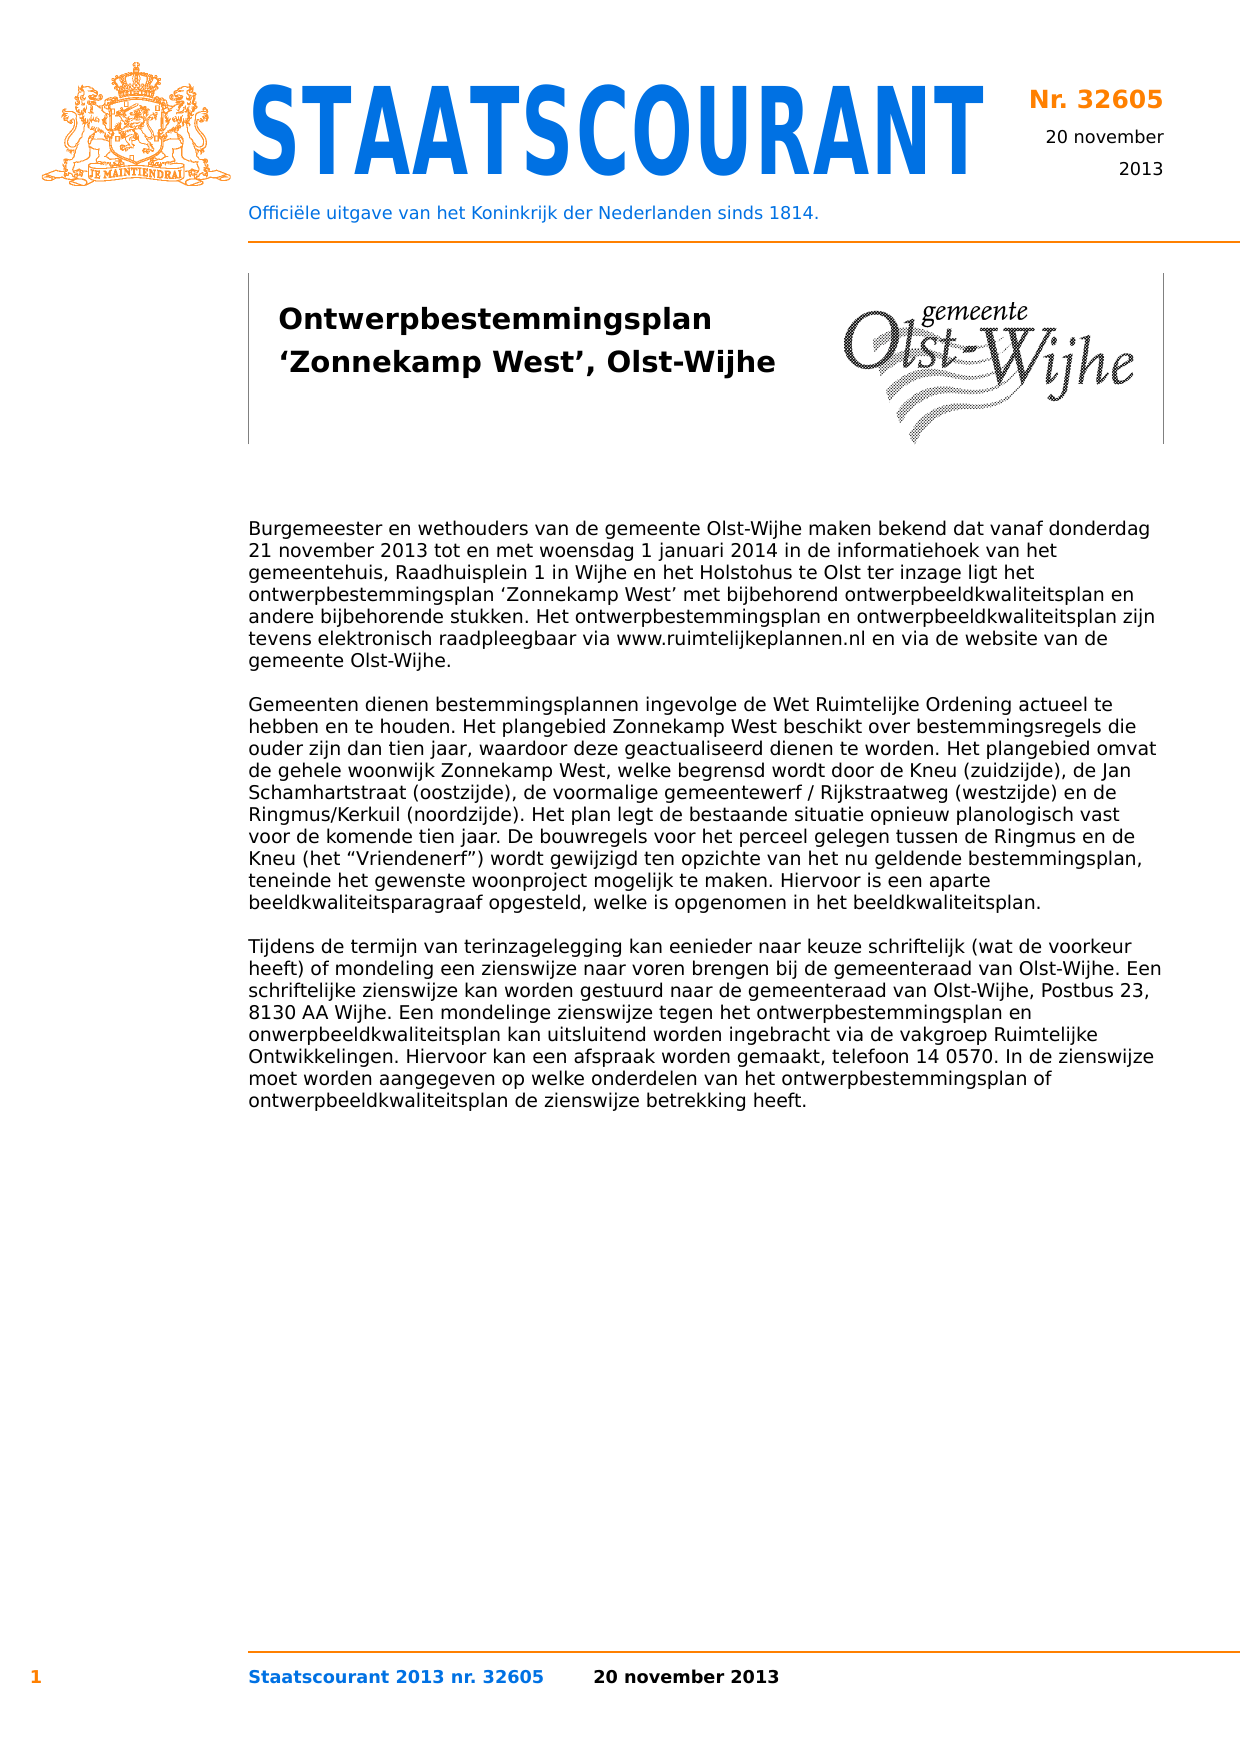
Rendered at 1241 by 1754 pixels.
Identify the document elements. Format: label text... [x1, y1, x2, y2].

table_cell Officiële uitgave van het Koninkrijk der Nederlanden sinds 1814. [248, 203, 1240, 241]
text Burgemeester en wethouders van de gemeente Olst-Wijhe maken bekend dat vanaf donderdag 21 november 2013 tot en met woensdag 1 januari 2014 in de informatiehoek van het gemeentehuis, Raadhuisplein 1 in Wijhe en het Holstohus te Olst ter inzage ligt het ontwerpbestemmingsplan ‘Zonnekamp West’ met bijbehorend ontwerpbeeldkwaliteitsplan en andere bijbehorende stukken. Het ontwerpbestemmingsplan en ontwerpbeeldkwaliteitsplan zijn tevens elektronisch raadpleegbaar via www.ruimtelijkeplannen.nl en via de website van de gemeente Olst-Wijhe. [248, 518, 1163, 672]
subtitle Ontwerpbestemmingsplan ‘Zonnekamp West’, Olst-Wijhe [249, 273, 1163, 444]
text Tijdens de termijn van terinzagelegging kan eenieder naar keuze schriftelijk (wat de voorkeur heeft) of mondeling een zienswijze naar voren brengen bij de gemeenteraad van Olst-Wijhe. Een schriftelijke zienswijze kan worden gestuurd naar de gemeenteraad van Olst-Wijhe, Postbus 23, 8130 AA Wijhe. Een mondelinge zienswijze tegen het ontwerpbestemmingsplan en onwerpbeeldkwaliteitsplan kan uitsluitend worden ingebracht via de vakgroep Ruimtelijke Ontwikkelingen. Hiervoor kan een afspraak worden gemaakt, telefoon 14 0570. In de zienswijze moet worden aangegeven op welke onderdelen van het ontwerpbestemmingsplan of ontwerpbeeldkwaliteitsplan de zienswijze betrekking heeft. [248, 936, 1163, 1112]
picture [844, 302, 1134, 445]
table_header [25, 62, 248, 241]
picture [41, 62, 231, 186]
table_header STAATSCOURANT [248, 62, 998, 203]
table_cell 20 november [998, 121, 1240, 153]
table_cell 2013 [998, 153, 1240, 203]
table_header Nr. 32605 [998, 62, 1240, 121]
text Gemeenten dienen bestemmingsplannen ingevolge de Wet Ruimtelijke Ordening actueel te hebben en te houden. Het plangebied Zonnekamp West beschikt over bestemmingsregels die ouder zijn dan tien jaar, waardoor deze geactualiseerd dienen te worden. Het plangebied omvat de gehele woonwijk Zonnekamp West, welke begrensd wordt door de Kneu (zuidzijde), de Jan Schamhartstraat (oostzijde), de voormalige gemeentewerf / Rijkstraatweg (westzijde) en de Ringmus/Kerkuil (noordzijde). Het plan legt de bestaande situatie opnieuw planologisch vast voor de komende tien jaar. De bouwregels voor het perceel gelegen tussen de Ringmus en de Kneu (het “Vriendenerf”) wordt gewijzigd ten opzichte van het nu geldende bestemmingsplan, teneinde het gewenste woonproject mogelijk te maken. Hiervoor is een aparte beeldkwaliteitsparagraaf opgesteld, welke is opgenomen in het beeldkwaliteitsplan. [248, 694, 1163, 914]
